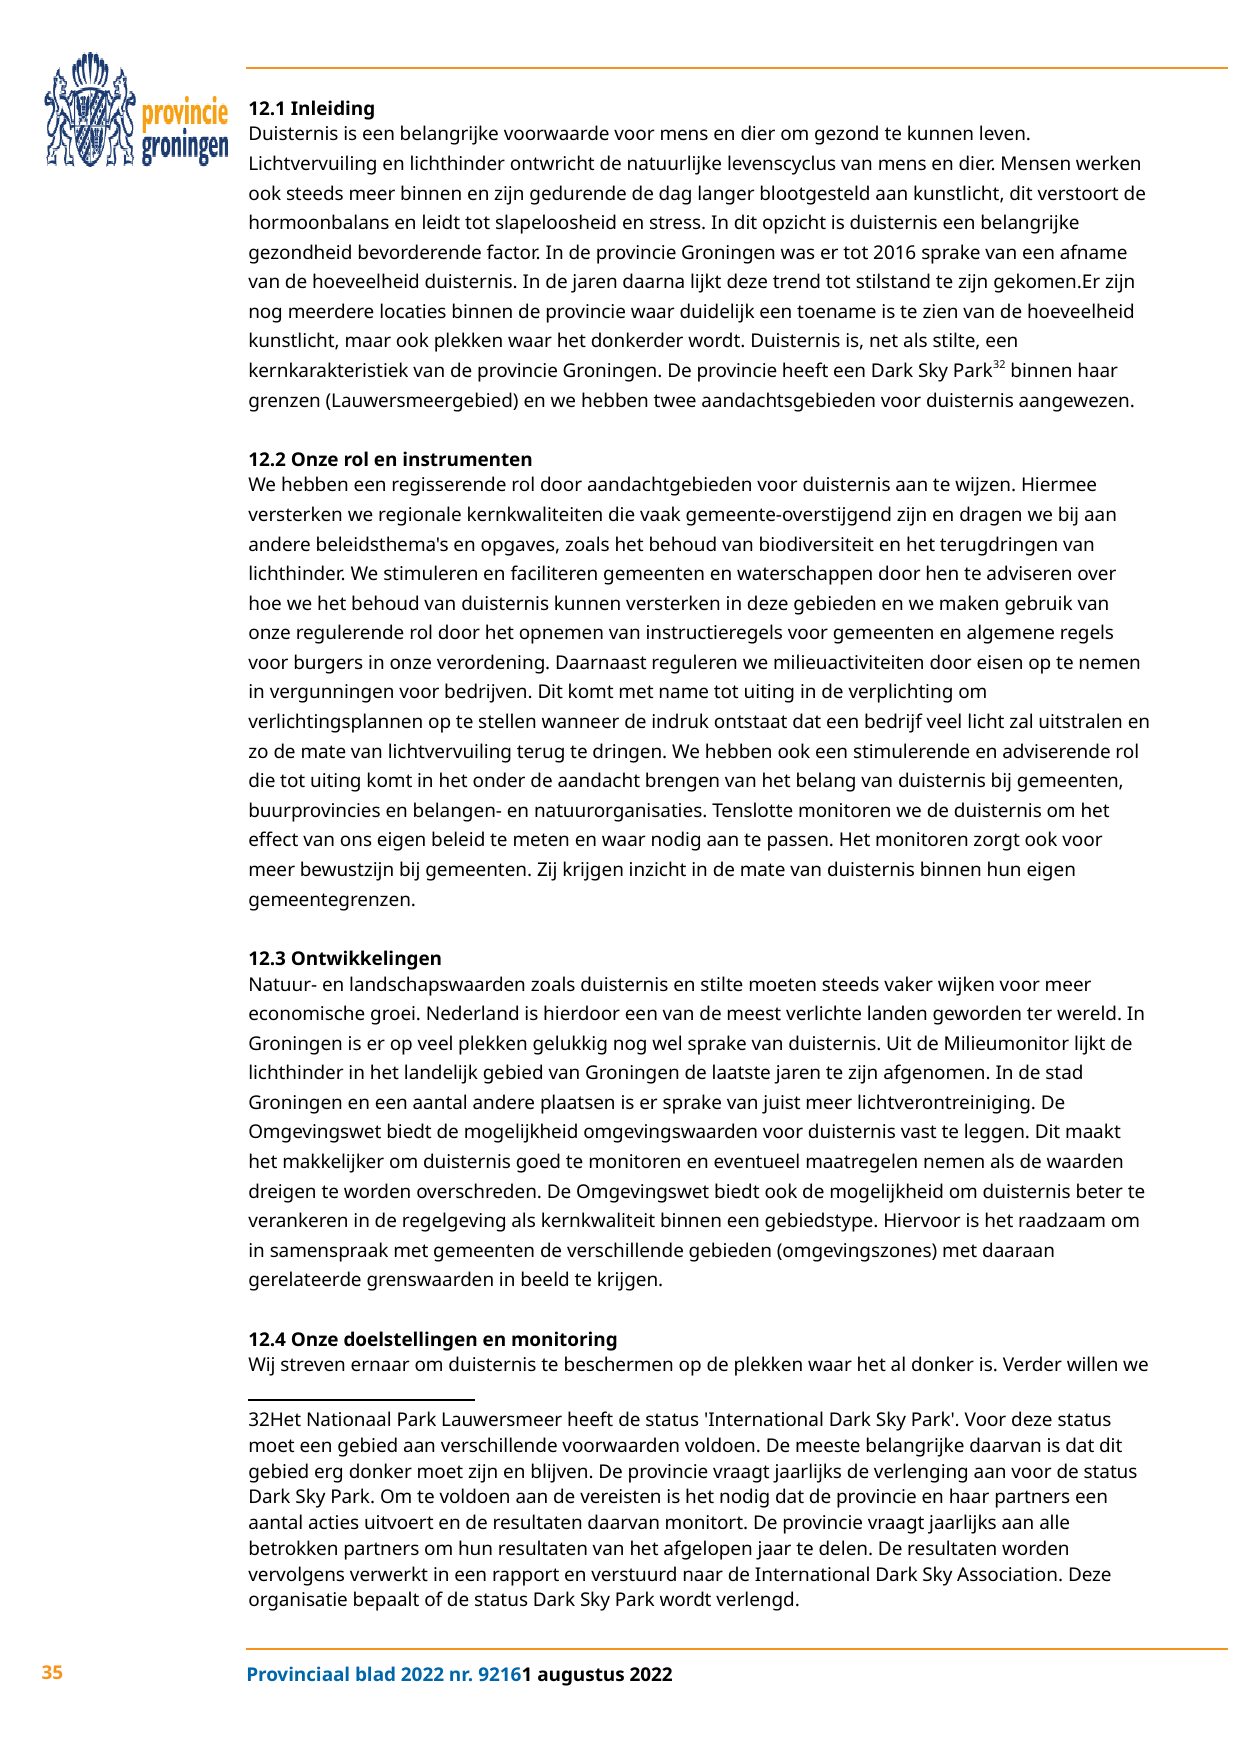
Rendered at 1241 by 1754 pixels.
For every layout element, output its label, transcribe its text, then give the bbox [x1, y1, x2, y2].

text We hebben een regisserende rol door aandachtgebieden voor duisternis aan te wijzen. Hiermee versterken we regionale kernkwaliteiten die vaak gemeente-overstijgend zijn en dragen we bij aan andere beleidsthema's en opgaves, zoals het behoud van biodiversiteit en het terugdringen van lichthinder. We stimuleren en faciliteren gemeenten en waterschappen door hen te adviseren over hoe we het behoud van duisternis kunnen versterken in deze gebieden en we maken gebruik van onze regulerende rol door het opnemen van instructieregels voor gemeenten en algemene regels voor burgers in onze verordening. Daarnaast reguleren we milieuactiviteiten door eisen op te nemen in vergunningen voor bedrijven. Dit komt met name tot uiting in de verplichting om verlichtingsplannen op te stellen wanneer de indruk ontstaat dat een bedrijf veel licht zal uitstralen en zo de mate van lichtvervuiling terug te dringen. We hebben ook een stimulerende en adviserende rol die tot uiting komt in het onder de aandacht brengen van het belang van duisternis bij gemeenten, buurprovincies en belangen- en natuurorganisaties. Tenslotte monitoren we de duisternis om het effect van ons eigen beleid te meten en waar nodig aan te passen. Het monitoren zorgt ook voor meer bewustzijn bij gemeenten. Zij krijgen inzicht in de mate van duisternis binnen hun eigen gemeentegrenzen. [248, 472, 1152, 912]
text 12.2 Onze rol en instrumenten [248, 446, 1152, 472]
text Duisternis is een belangrijke voorwaarde voor mens en dier om gezond te kunnen leven. Lichtvervuiling en lichthinder ontwricht de natuurlijke levenscyclus van mens en dier. Mensen werken ook steeds meer binnen en zijn gedurende de dag langer blootgesteld aan kunstlicht, dit verstoort de hormoonbalans en leidt tot slapeloosheid en stress. In dit opzicht is duisternis een belangrijke gezondheid bevorderende factor. In de provincie Groningen was er tot 2016 sprake van een afname van de hoeveelheid duisternis. In de jaren daarna lijkt deze trend tot stilstand te zijn gekomen.Er zijn nog meerdere locaties binnen de provincie waar duidelijk een toename is te zien van de hoeveelheid kunstlicht, maar ook plekken waar het donkerder wordt. Duisternis is, net als stilte, een kernkarakteristiek van de provincie Groningen. De provincie heeft een Dark Sky Park binnen haar grenzen (Lauwersmeergebied) en we hebben twee aandachtsgebieden voor duisternis aangewezen. [248, 121, 1152, 412]
text 12.4 Onze doelstellingen en monitoring [248, 1326, 1152, 1351]
text Wij streven ernaar om duisternis te beschermen op de plekken waar het al donker is. Verder willen we [248, 1351, 1152, 1377]
text 12.3 Ontwikkelingen [248, 945, 1152, 971]
picture [41, 47, 231, 172]
text Natuur- en landschapswaarden zoals duisternis en stilte moeten steeds vaker wijken voor meer economische groei. Nederland is hierdoor een van de meest verlichte landen geworden ter wereld. In Groningen is er op veel plekken gelukkig nog wel sprake van duisternis. Uit de Milieumonitor lijkt de lichthinder in het landelijk gebied van Groningen de laatste jaren te zijn afgenomen. In de stad Groningen en een aantal andere plaatsen is er sprake van juist meer lichtverontreiniging. De Omgevingswet biedt de mogelijkheid omgevingswaarden voor duisternis vast te leggen. Dit maakt het makkelijker om duisternis goed te monitoren en eventueel maatregelen nemen als de waarden dreigen te worden overschreden. De Omgevingswet biedt ook de mogelijkheid om duisternis beter te verankeren in de regelgeving als kernkwaliteit binnen een gebiedstype. Hiervoor is het raadzaam om in samenspraak met gemeenten de verschillende gebieden (omgevingszones) met daaraan gerelateerde grenswaarden in beeld te krijgen. [248, 971, 1152, 1292]
text 12.1 Inleiding [248, 95, 1152, 121]
text Het Nationaal Park Lauwersmeer heeft de status 'International Dark Sky Park'. Voor deze status moet een gebied aan verschillende voorwaarden voldoen. De meeste belangrijke daarvan is dat dit gebied erg donker moet zijn en blijven. De provincie vraagt jaarlijks de verlenging aan voor de status Dark Sky Park. Om te voldoen aan de vereisten is het nodig dat de provincie en haar partners een aantal acties uitvoert en de resultaten daarvan monitort. De provincie vraagt jaarlijks aan alle betrokken partners om hun resultaten van het afgelopen jaar te delen. De resultaten worden vervolgens verwerkt in een rapport en verstuurd naar de International Dark Sky Association. Deze organisatie bepaalt of de status Dark Sky Park wordt verlengd. [248, 1406, 1152, 1612]
